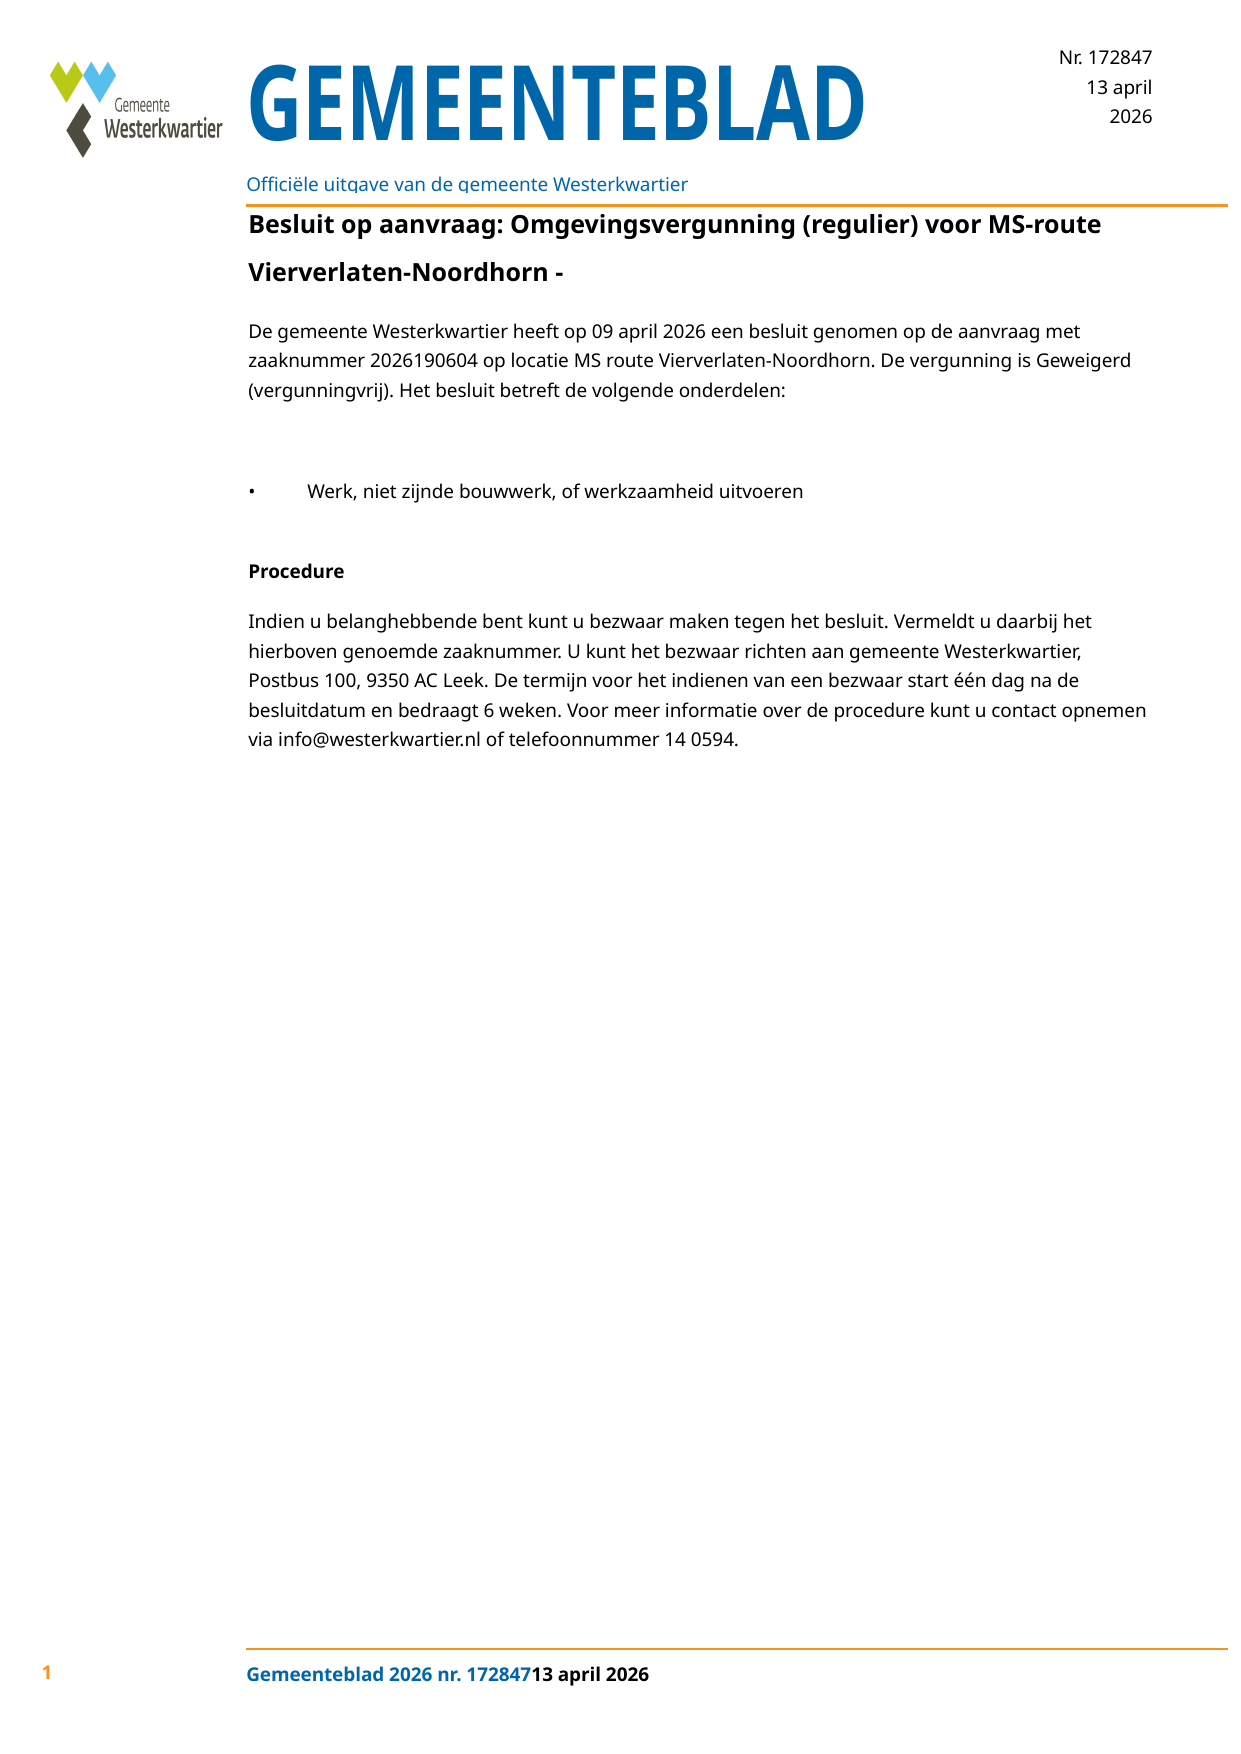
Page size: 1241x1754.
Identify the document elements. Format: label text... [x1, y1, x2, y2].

text Besluit op aanvraag: Omgevingsvergunning (regulier) voor MS-route Vierverlaten-Noordhorn - [248, 207, 1152, 288]
picture [41, 47, 231, 172]
list Werk, niet zijnde bouwwerk, of werkzaamheid uitvoeren [248, 478, 1152, 504]
text Procedure [248, 558, 1152, 584]
text De gemeente Westerkwartier heeft op 09 april 2026 een besluit genomen op de aanvraag met zaaknummer 2026190604 op locatie MS route Vierverlaten-Noordhorn. De vergunning is Geweigerd (vergunningvrij). Het besluit betreft de volgende onderdelen: [248, 318, 1152, 403]
text Indien u belanghebbende bent kunt u bezwaar maken tegen het besluit. Vermeldt u daarbij het hierboven genoemde zaaknummer. U kunt het bezwaar richten aan gemeente Westerkwartier, Postbus 100, 9350 AC Leek. De termijn voor het indienen van een bezwaar start één dag na de besluitdatum en bedraagt 6 weken. Voor meer informatie over de procedure kunt u contact opnemen via info@westerkwartier.nl of telefoonnummer 14 0594. [248, 608, 1152, 752]
